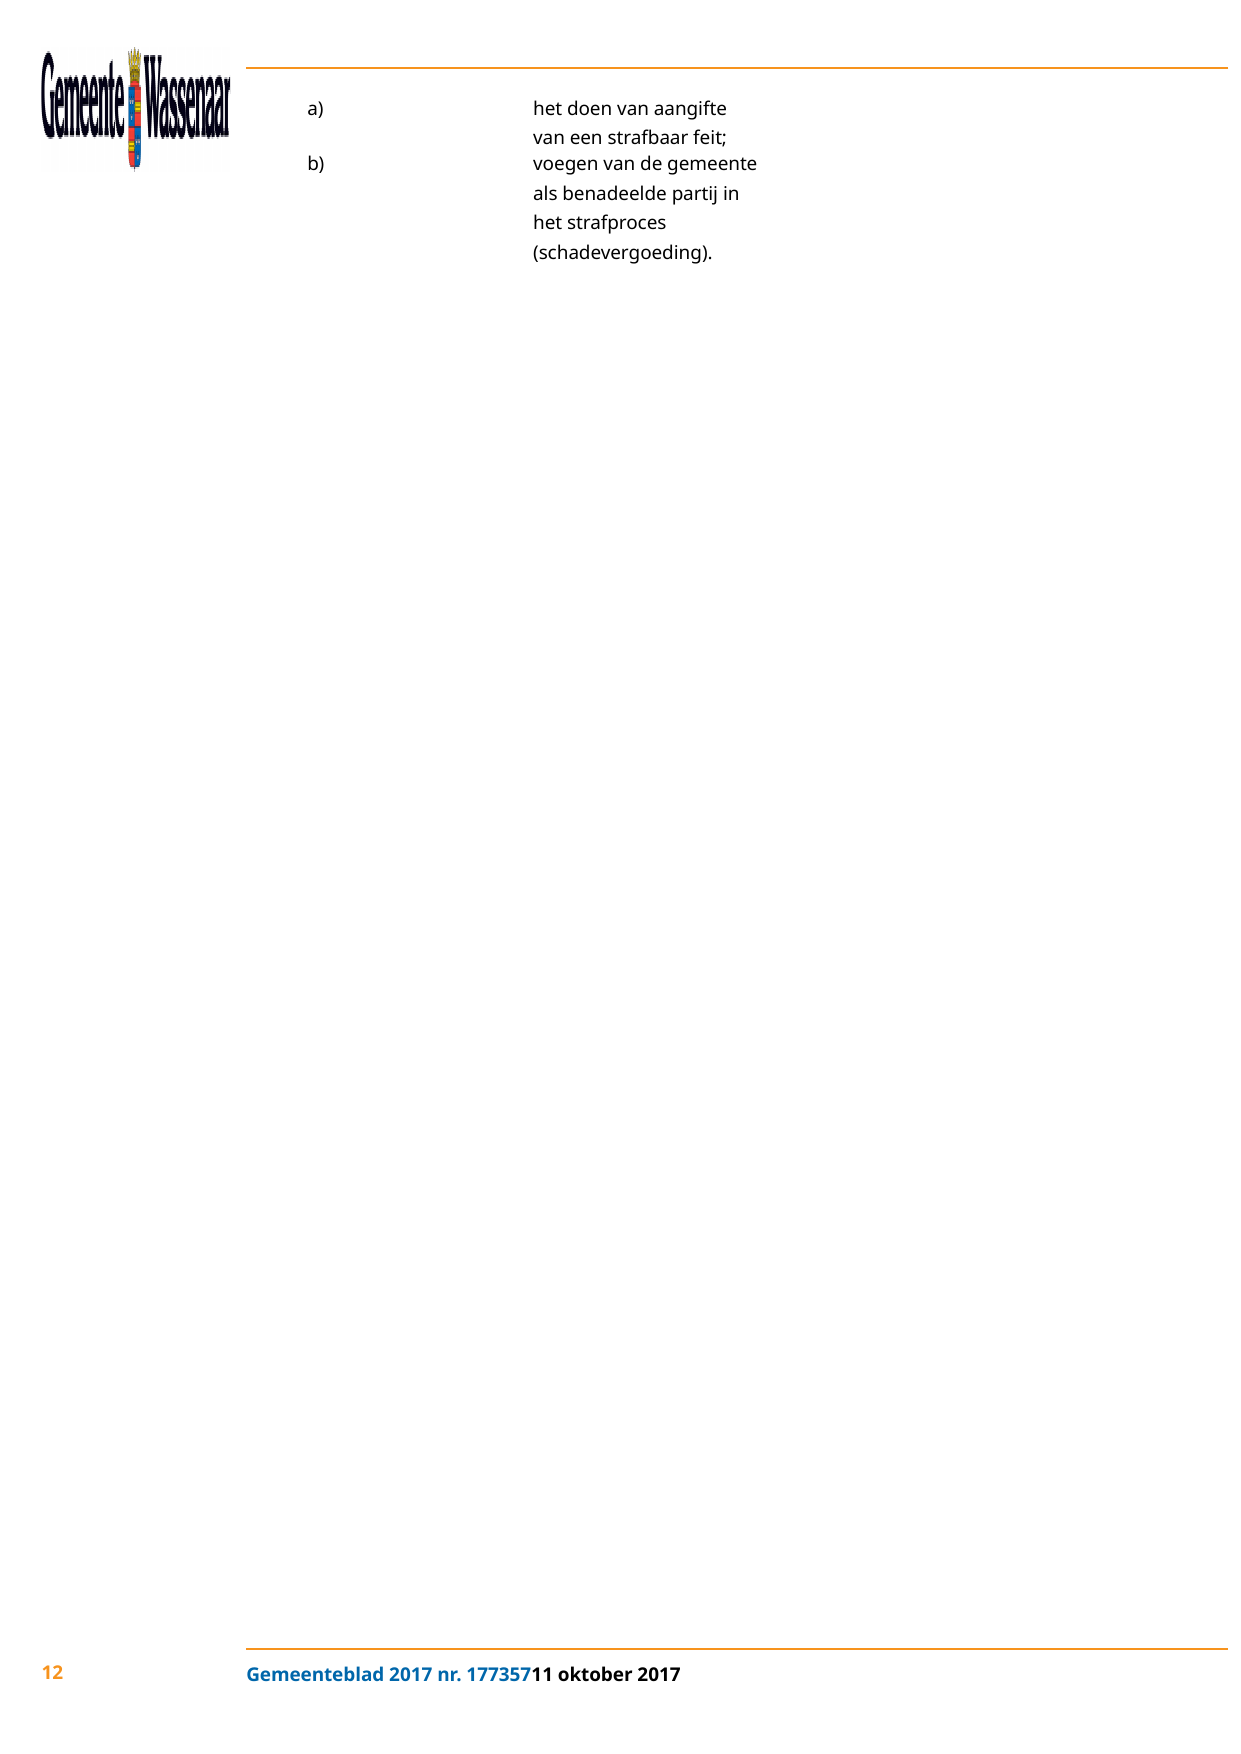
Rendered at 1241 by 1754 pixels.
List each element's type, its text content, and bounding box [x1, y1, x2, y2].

table_cell voegen van de gemeente als benadeelde partij in het strafproces (schadevergoeding). [533, 150, 759, 265]
picture [41, 47, 231, 172]
table_header a) [307, 95, 533, 150]
table_cell b) [307, 150, 533, 265]
table_header het doen van aangifte van een strafbaar feit; [533, 95, 759, 150]
